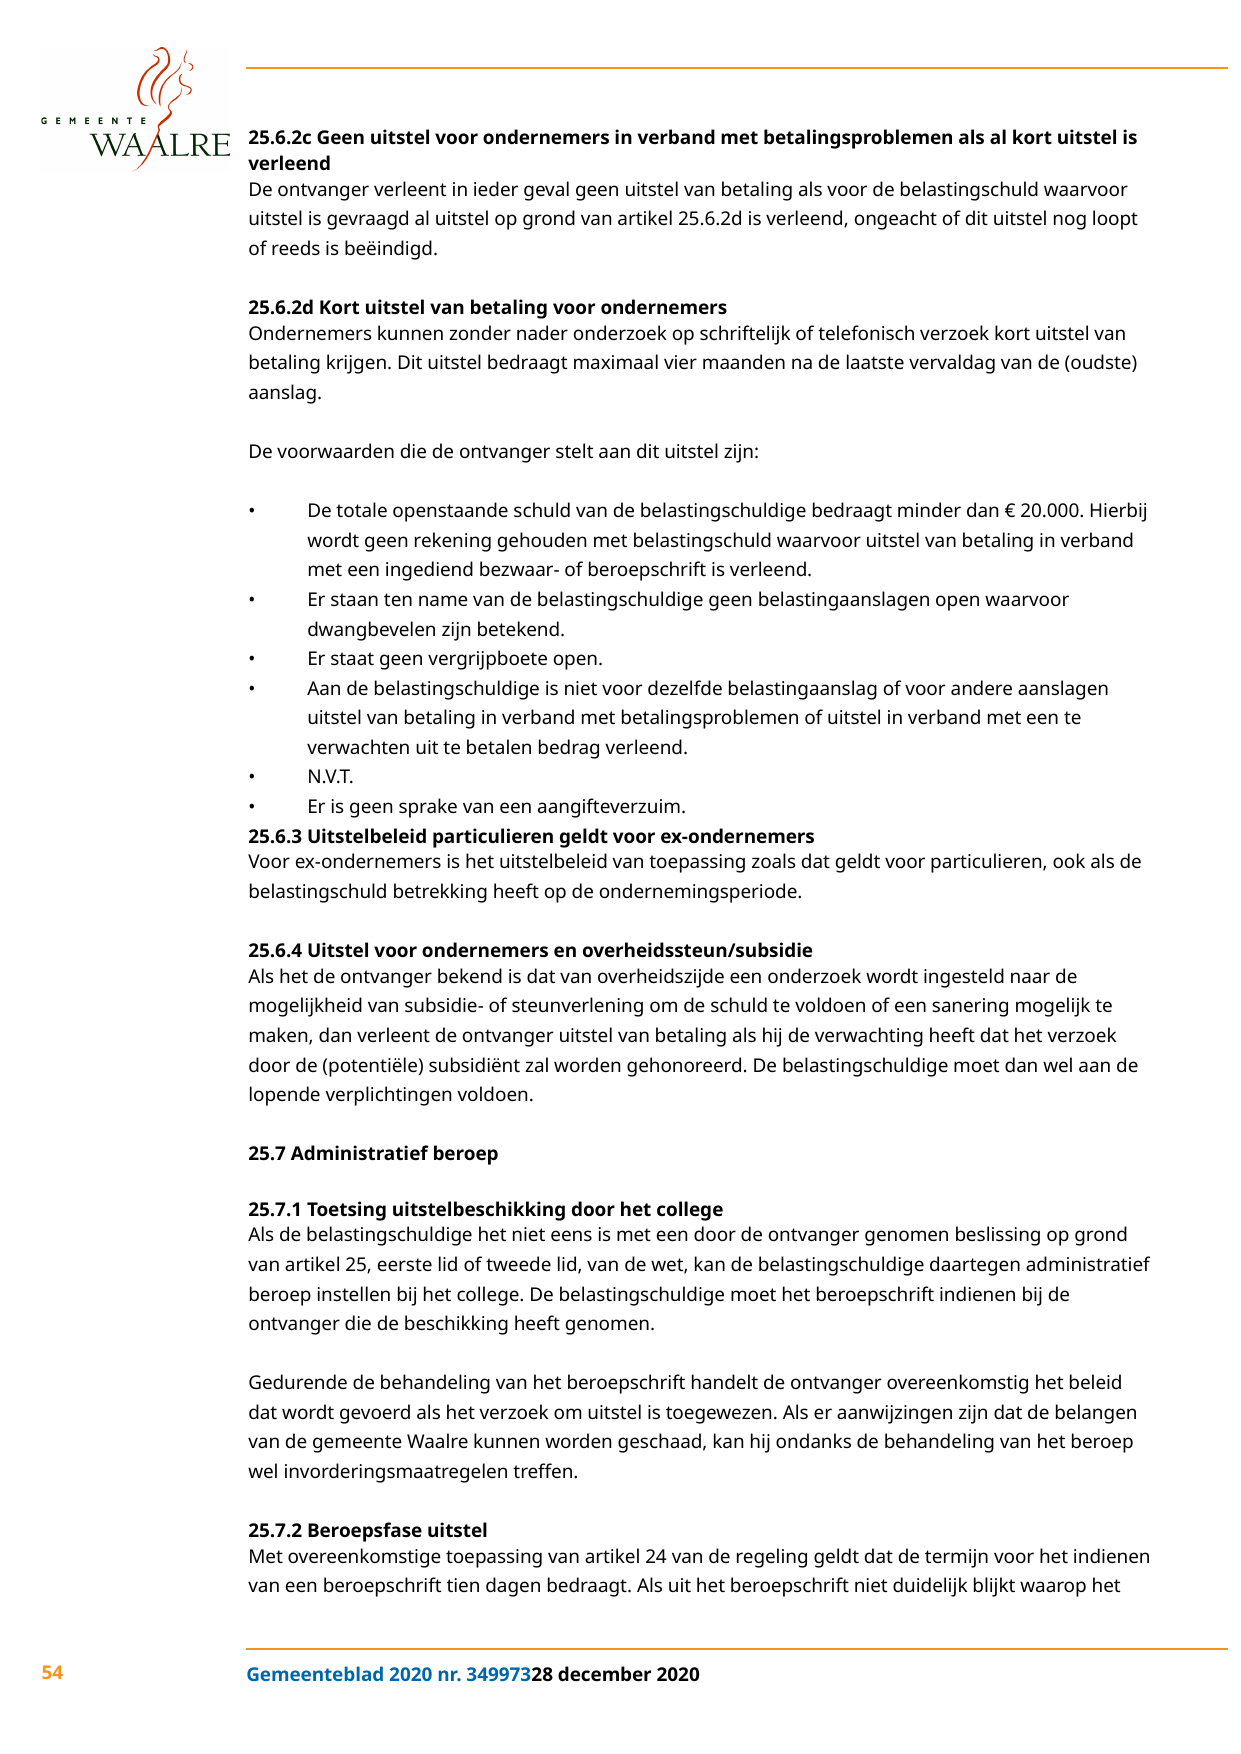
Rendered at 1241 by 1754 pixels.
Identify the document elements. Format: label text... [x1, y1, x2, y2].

text 25.7 Administratief beroep [248, 1141, 1152, 1166]
text 25.6.2d Kort uitstel van betaling voor ondernemers [248, 294, 1152, 320]
list N.V.T. [248, 764, 1152, 789]
text Als het de ontvanger bekend is dat van overheidszijde een onderzoek wordt ingesteld naar de mogelijkheid van subsidie- of steunverlening om de schuld te voldoen of een sanering mogelijk te maken, dan verleent de ontvanger uitstel van betaling als hij de verwachting heeft dat het verzoek door de (potentiële) subsidiënt zal worden gehonoreerd. De belastingschuldige moet dan wel aan de lopende verplichtingen voldoen. [248, 963, 1152, 1107]
list Aan de belastingschuldige is niet voor dezelfde belastingaanslag of voor andere aanslagen uitstel van betaling in verband met betalingsproblemen of uitstel in verband met een te verwachten uit te betalen bedrag verleend. [248, 675, 1152, 760]
text De ontvanger verleent in ieder geval geen uitstel van betaling als voor de belastingschuld waarvoor uitstel is gevraagd al uitstel op grond van artikel 25.6.2d is verleend, ongeacht of dit uitstel nog loopt of reeds is beëindigd. [248, 176, 1152, 261]
list De totale openstaande schuld van de belastingschuldige bedraagt minder dan € 20.000. Hierbij wordt geen rekening gehouden met belastingschuld waarvoor uitstel van betaling in verband met een ingediend bezwaar- of beroepschrift is verleend. [248, 497, 1152, 582]
picture [41, 47, 231, 172]
text Voor ex-ondernemers is het uitstelbeleid van toepassing zoals dat geldt voor particulieren, ook als de belastingschuld betrekking heeft op de ondernemingsperiode. [248, 848, 1152, 904]
text De voorwaarden die de ontvanger stelt aan dit uitstel zijn: [248, 438, 1152, 464]
text 25.7.2 Beroepsfase uitstel [248, 1517, 1152, 1543]
text 25.7.1 Toetsing uitstelbeschikking door het college [248, 1196, 1152, 1222]
text Ondernemers kunnen zonder nader onderzoek op schriftelijk of telefonisch verzoek kort uitstel van betaling krijgen. Dit uitstel bedraagt maximaal vier maanden na de laatste vervaldag van de (oudste) aanslag. [248, 320, 1152, 405]
text 25.6.4 Uitstel voor ondernemers en overheidssteun/subsidie [248, 937, 1152, 963]
text Als de belastingschuldige het niet eens is met een door de ontvanger genomen beslissing op grond van artikel 25, eerste lid of tweede lid, van de wet, kan de belastingschuldige daartegen administratief beroep instellen bij het college. De belastingschuldige moet het beroepschrift indienen bij de ontvanger die de beschikking heeft genomen. [248, 1222, 1152, 1336]
text Met overeenkomstige toepassing van artikel 24 van de regeling geldt dat de termijn voor het indienen van een beroepschrift tien dagen bedraagt. Als uit het beroepschrift niet duidelijk blijkt waarop het [248, 1543, 1152, 1598]
list Er is geen sprake van een aangifteverzuim. [248, 793, 1152, 819]
list Er staat geen vergrijpboete open. [248, 645, 1152, 671]
text 25.6.2c Geen uitstel voor ondernemers in verband met betalingsproblemen als al kort uitstel is verleend [248, 124, 1152, 176]
list Er staan ten name van de belastingschuldige geen belastingaanslagen open waarvoor dwangbevelen zijn betekend. [248, 586, 1152, 641]
text 25.6.3 Uitstelbeleid particulieren geldt voor ex-ondernemers [248, 823, 1152, 848]
text Gedurende de behandeling van het beroepschrift handelt de ontvanger overeenkomstig het beleid dat wordt gevoerd als het verzoek om uitstel is toegewezen. Als er aanwijzingen zijn dat de belangen van de gemeente Waalre kunnen worden geschaad, kan hij ondanks de behandeling van het beroep wel invorderingsmaatregelen treffen. [248, 1369, 1152, 1484]
